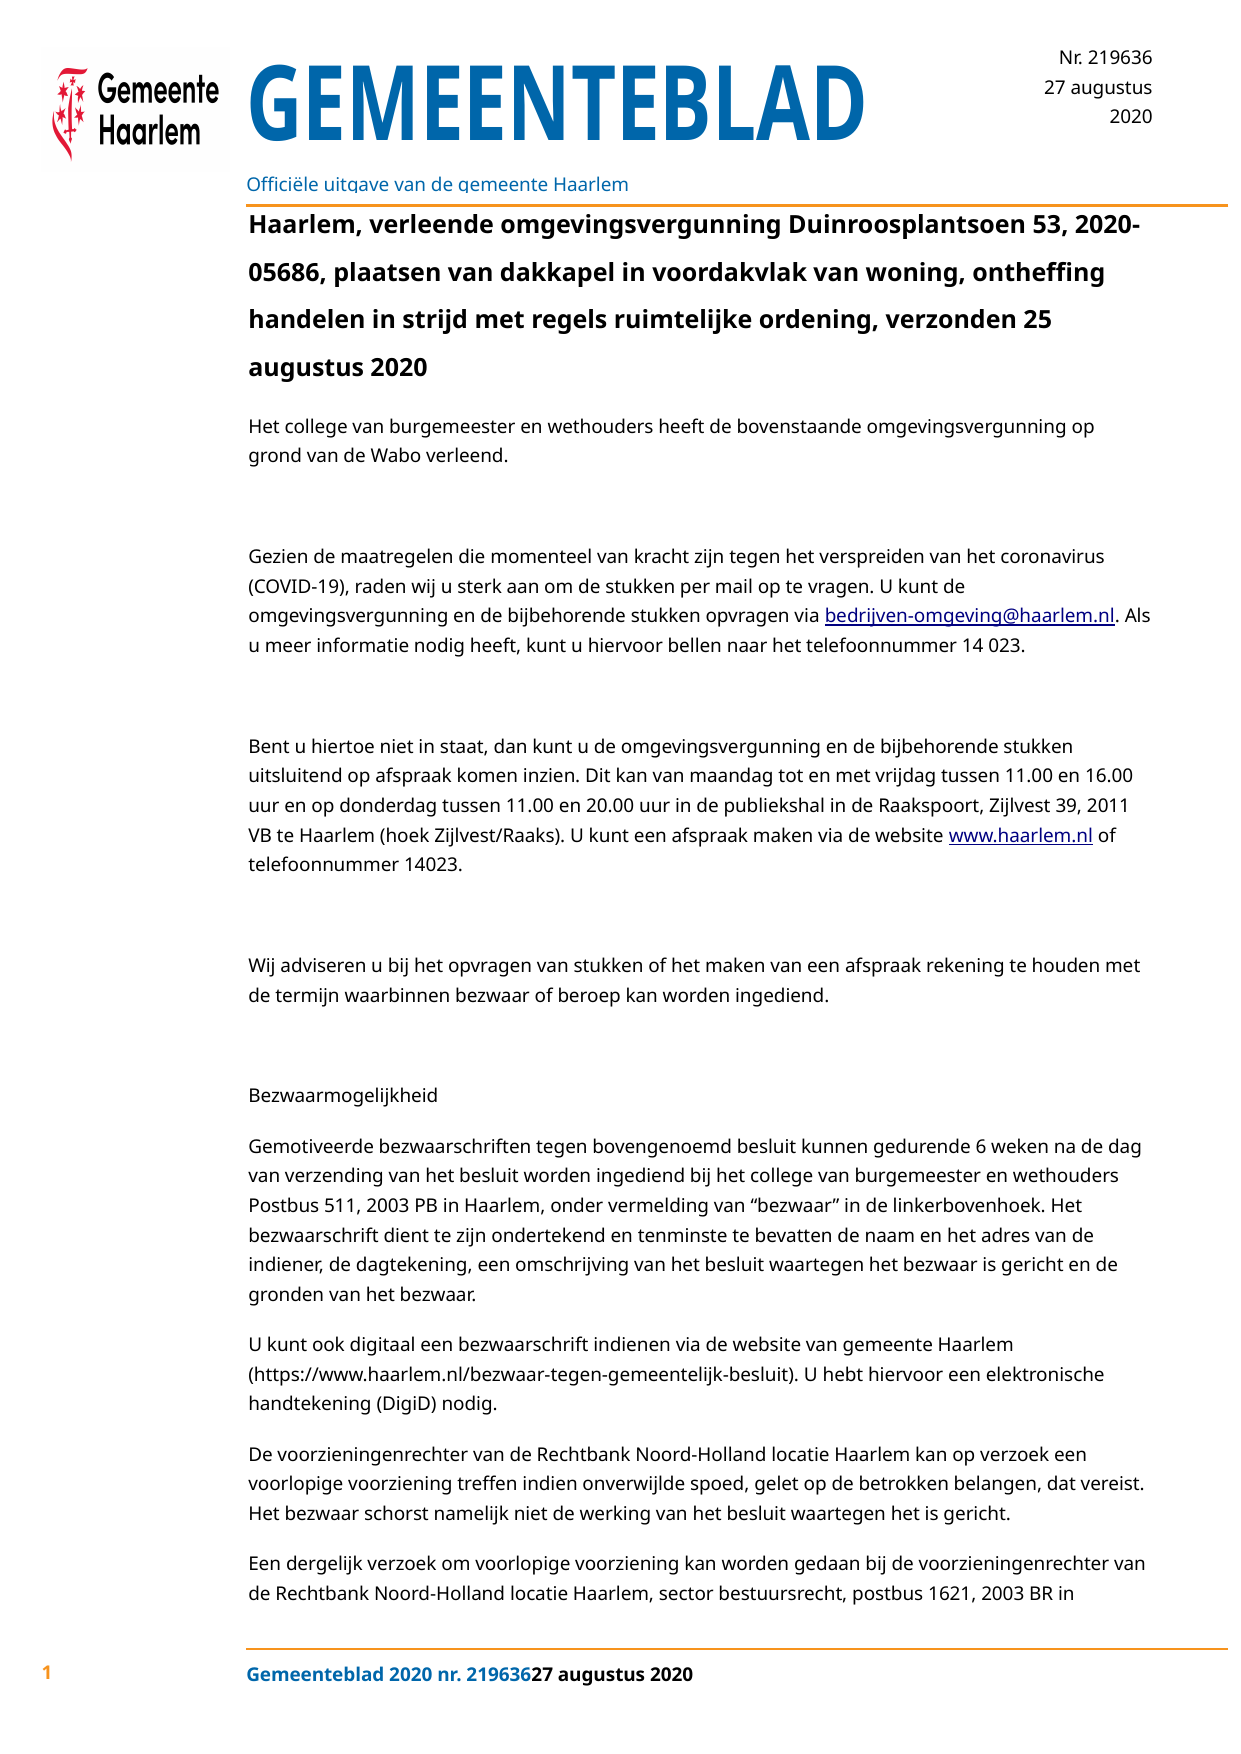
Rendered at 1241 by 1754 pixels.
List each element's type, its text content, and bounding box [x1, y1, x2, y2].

text Gezien de maatregelen die momenteel van kracht zijn tegen het verspreiden van het coronavirus (COVID-19), raden wij u sterk aan om de stukken per mail op te vragen. U kunt de omgevingsvergunning en de bijbehorende stukken opvragen via bedrijven-omgeving@haarlem.nl. Als u meer informatie nodig heeft, kunt u hiervoor bellen naar het telefoonnummer 14 023. [248, 543, 1152, 658]
text Wij adviseren u bij het opvragen van stukken of het maken van een afspraak rekening te houden met de termijn waarbinnen bezwaar of beroep kan worden ingediend. [248, 952, 1152, 1008]
text U kunt ook digitaal een bezwaarschrift indienen via de website van gemeente Haarlem (https://www.haarlem.nl/bezwaar-tegen-gemeentelijk-besluit). U hebt hiervoor een elektronische handtekening (DigiD) nodig. [248, 1331, 1152, 1416]
text Een dergelijk verzoek om voorlopige voorziening kan worden gedaan bij de voorzieningenrechter van de Rechtbank Noord-Holland locatie Haarlem, sector bestuursrecht, postbus 1621, 2003 BR in [248, 1551, 1152, 1606]
text Het college van burgemeester en wethouders heeft de bovenstaande omgevingsvergunning op grond van de Wabo verleend. [248, 413, 1152, 468]
text Bezwaarmogelijkheid [248, 1083, 1152, 1108]
text De voorzieningenrechter van de Rechtbank Noord-Holland locatie Haarlem kan op verzoek een voorlopige voorziening treffen indien onverwijlde spoed, gelet op de betrokken belangen, dat vereist. Het bezwaar schorst namelijk niet de werking van het besluit waartegen het is gericht. [248, 1441, 1152, 1526]
text Bent u hiertoe niet in staat, dan kunt u de omgevingsvergunning en de bijbehorende stukken uitsluitend op afspraak komen inzien. Dit kan van maandag tot en met vrijdag tussen 11.00 en 16.00 uur en op donderdag tussen 11.00 en 20.00 uur in de publiekshal in de Raakspoort, Zijlvest 39, 2011 VB te Haarlem (hoek Zijlvest/Raaks). U kunt een afspraak maken via de website www.haarlem.nl of telefoonnummer 14023. [248, 733, 1152, 877]
picture [41, 47, 231, 172]
text Haarlem, verleende omgevingsvergunning Duinroosplantsoen 53, 2020-05686, plaatsen van dakkapel in voordakvlak van woning, ontheffing handelen in strijd met regels ruimtelijke ordening, verzonden 25 augustus 2020 [248, 207, 1152, 384]
text Gemotiveerde bezwaarschriften tegen bovengenoemd besluit kunnen gedurende 6 weken na de dag van verzending van het besluit worden ingediend bij het college van burgemeester en wethouders Postbus 511, 2003 PB in Haarlem, onder vermelding van “bezwaar” in de linkerbovenhoek. Het bezwaarschrift dient te zijn ondertekend en tenminste te bevatten de naam en het adres van de indiener, de dagtekening, een omschrijving van het besluit waartegen het bezwaar is gericht en de gronden van het bezwaar. [248, 1133, 1152, 1307]
